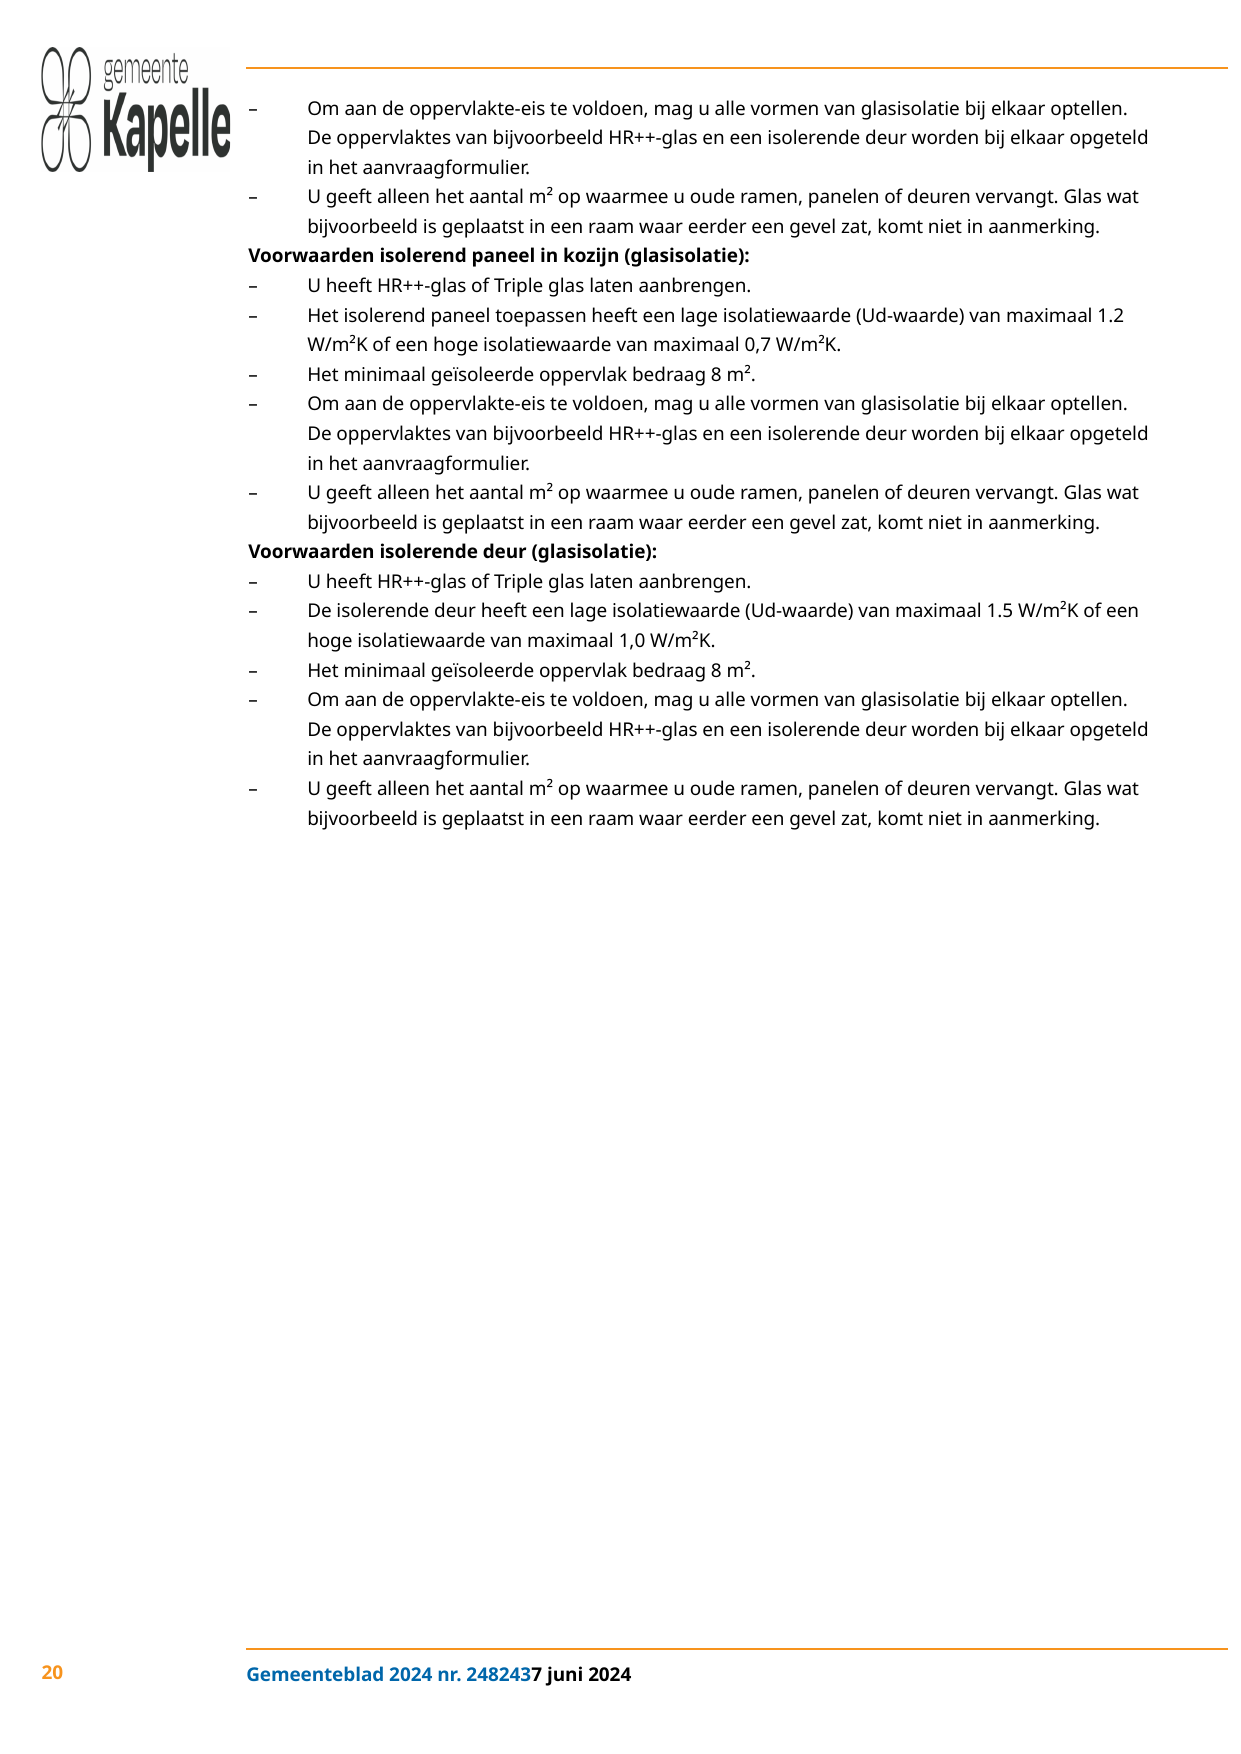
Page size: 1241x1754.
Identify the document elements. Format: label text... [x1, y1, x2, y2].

list Het isolerend paneel toepassen heeft een lage isolatiewaarde (Ud-waarde) van maximaal 1.2 W/m²K of een hoge isolatiewaarde van maximaal 0,7 W/m²K. [248, 302, 1152, 357]
list Om aan de oppervlakte-eis te voldoen, mag u alle vormen van glasisolatie bij elkaar optellen. De oppervlaktes van bijvoorbeeld HR++-glas en een isolerende deur worden bij elkaar opgeteld in het aanvraagformulier. [248, 391, 1152, 476]
list Het minimaal geïsoleerde oppervlak bedraag 8 m². [248, 657, 1152, 683]
list Om aan de oppervlakte-eis te voldoen, mag u alle vormen van glasisolatie bij elkaar optellen. De oppervlaktes van bijvoorbeeld HR++-glas en een isolerende deur worden bij elkaar opgeteld in het aanvraagformulier. [248, 95, 1152, 180]
list Om aan de oppervlakte-eis te voldoen, mag u alle vormen van glasisolatie bij elkaar optellen. De oppervlaktes van bijvoorbeeld HR++-glas en een isolerende deur worden bij elkaar opgeteld in het aanvraagformulier. [248, 686, 1152, 771]
list U geeft alleen het aantal m² op waarmee u oude ramen, panelen of deuren vervangt. Glas wat bijvoorbeeld is geplaatst in een raam waar eerder een gevel zat, komt niet in aanmerking. [248, 183, 1152, 239]
list U heeft HR++-glas of Triple glas laten aanbrengen. [248, 272, 1152, 298]
picture [41, 47, 231, 172]
text Voorwaarden isolerende deur (glasisolatie): [248, 538, 1152, 564]
list U heeft HR++-glas of Triple glas laten aanbrengen. [248, 568, 1152, 594]
list Het minimaal geïsoleerde oppervlak bedraag 8 m². [248, 361, 1152, 387]
list U geeft alleen het aantal m² op waarmee u oude ramen, panelen of deuren vervangt. Glas wat bijvoorbeeld is geplaatst in een raam waar eerder een gevel zat, komt niet in aanmerking. [248, 775, 1152, 831]
list De isolerende deur heeft een lage isolatiewaarde (Ud-waarde) van maximaal 1.5 W/m²K of een hoge isolatiewaarde van maximaal 1,0 W/m²K. [248, 598, 1152, 653]
list U geeft alleen het aantal m² op waarmee u oude ramen, panelen of deuren vervangt. Glas wat bijvoorbeeld is geplaatst in een raam waar eerder een gevel zat, komt niet in aanmerking. [248, 479, 1152, 535]
text Voorwaarden isolerend paneel in kozijn (glasisolatie): [248, 243, 1152, 268]
